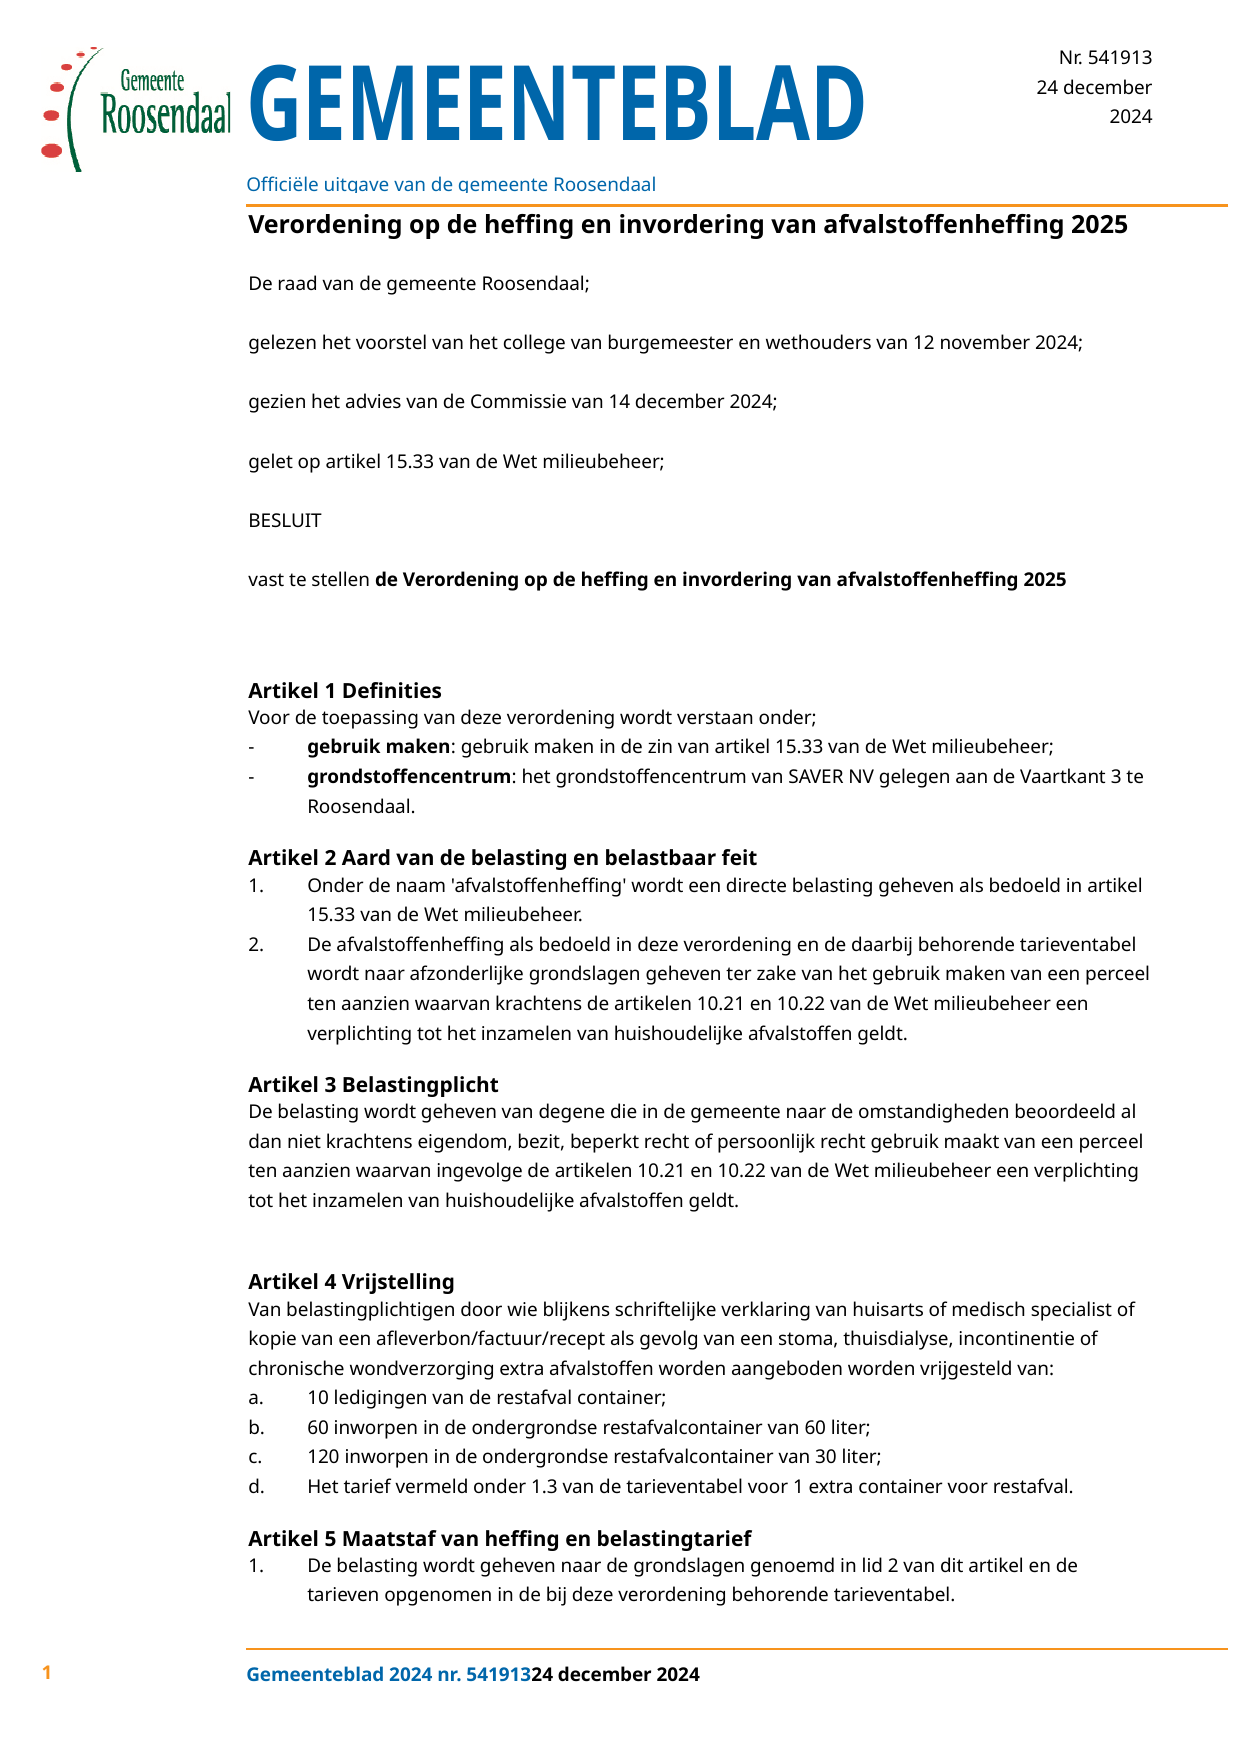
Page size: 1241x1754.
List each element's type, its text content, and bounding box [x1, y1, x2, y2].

text gezien het advies van de Commissie van 14 december 2024; [248, 389, 1152, 414]
text BESLUIT [248, 507, 1152, 533]
picture [41, 47, 231, 172]
list 120 inworpen in de ondergrondse restafvalcontainer van 30 liter; [248, 1444, 1152, 1469]
list Onder de naam 'afvalstoffenheffing' wordt een directe belasting geheven als bedoeld in artikel 15.33 van de Wet milieubeheer. [248, 872, 1152, 927]
text Voor de toepassing van deze verordening wordt verstaan onder; [248, 704, 1152, 730]
list De belasting wordt geheven naar de grondslagen genoemd in lid 2 van dit artikel en de tarieven opgenomen in de bij deze verordening behorende tarieventabel. [248, 1552, 1152, 1607]
list De afvalstoffenheffing als bedoeld in deze verordening en de daarbij behorende tarieventabel wordt naar afzonderlijke grondslagen geheven ter zake van het gebruik maken van een perceel ten aanzien waarvan krachtens de artikelen 10.21 en 10.22 van de Wet milieubeheer een verplichting tot het inzamelen van huishoudelijke afvalstoffen geldt. [248, 931, 1152, 1045]
text gelet op artikel 15.33 van de Wet milieubeheer; [248, 448, 1152, 473]
text Verordening op de heffing en invordering van afvalstoffenheffing 2025 [248, 207, 1152, 241]
text Artikel 5 Maatstaf van heffing en belastingtarief [248, 1524, 1152, 1552]
text vast te stellen de Verordening op de heffing en invordering van afvalstoffenheffing 2025 [248, 566, 1152, 592]
list 10 ledigingen van de restafval container; [248, 1384, 1152, 1410]
list gebruik maken: gebruik maken in de zin van artikel 15.33 van de Wet milieubeheer; [248, 734, 1152, 759]
text Van belastingplichtigen door wie blijkens schriftelijke verklaring van huisarts of medisch specialist of kopie van een afleverbon/factuur/recept als gevolg van een stoma, thuisdialyse, incontinentie of chronische wondverzorging extra afvalstoffen worden aangeboden worden vrijgesteld van: [248, 1296, 1152, 1381]
list Het tarief vermeld onder 1.3 van de tarieventabel voor 1 extra container voor restafval. [248, 1473, 1152, 1499]
list grondstoffencentrum: het grondstoffencentrum van SAVER NV gelegen aan de Vaartkant 3 te Roosendaal. [248, 763, 1152, 819]
text Artikel 4 Vrijstelling [248, 1267, 1152, 1296]
text Artikel 1 Definities [248, 676, 1152, 704]
text De raad van de gemeente Roosendaal; [248, 270, 1152, 296]
text Artikel 2 Aard van de belasting en belastbaar feit [248, 843, 1152, 872]
text Artikel 3 Belastingplicht [248, 1070, 1152, 1098]
text De belasting wordt geheven van degene die in de gemeente naar de omstandigheden beoordeeld al dan niet krachtens eigendom, bezit, beperkt recht of persoonlijk recht gebruik maakt van een perceel ten aanzien waarvan ingevolge de artikelen 10.21 en 10.22 van de Wet milieubeheer een verplichting tot het inzamelen van huishoudelijke afvalstoffen geldt. [248, 1098, 1152, 1213]
text gelezen het voorstel van het college van burgemeester en wethouders van 12 november 2024; [248, 329, 1152, 355]
list 60 inworpen in de ondergrondse restafvalcontainer van 60 liter; [248, 1414, 1152, 1440]
